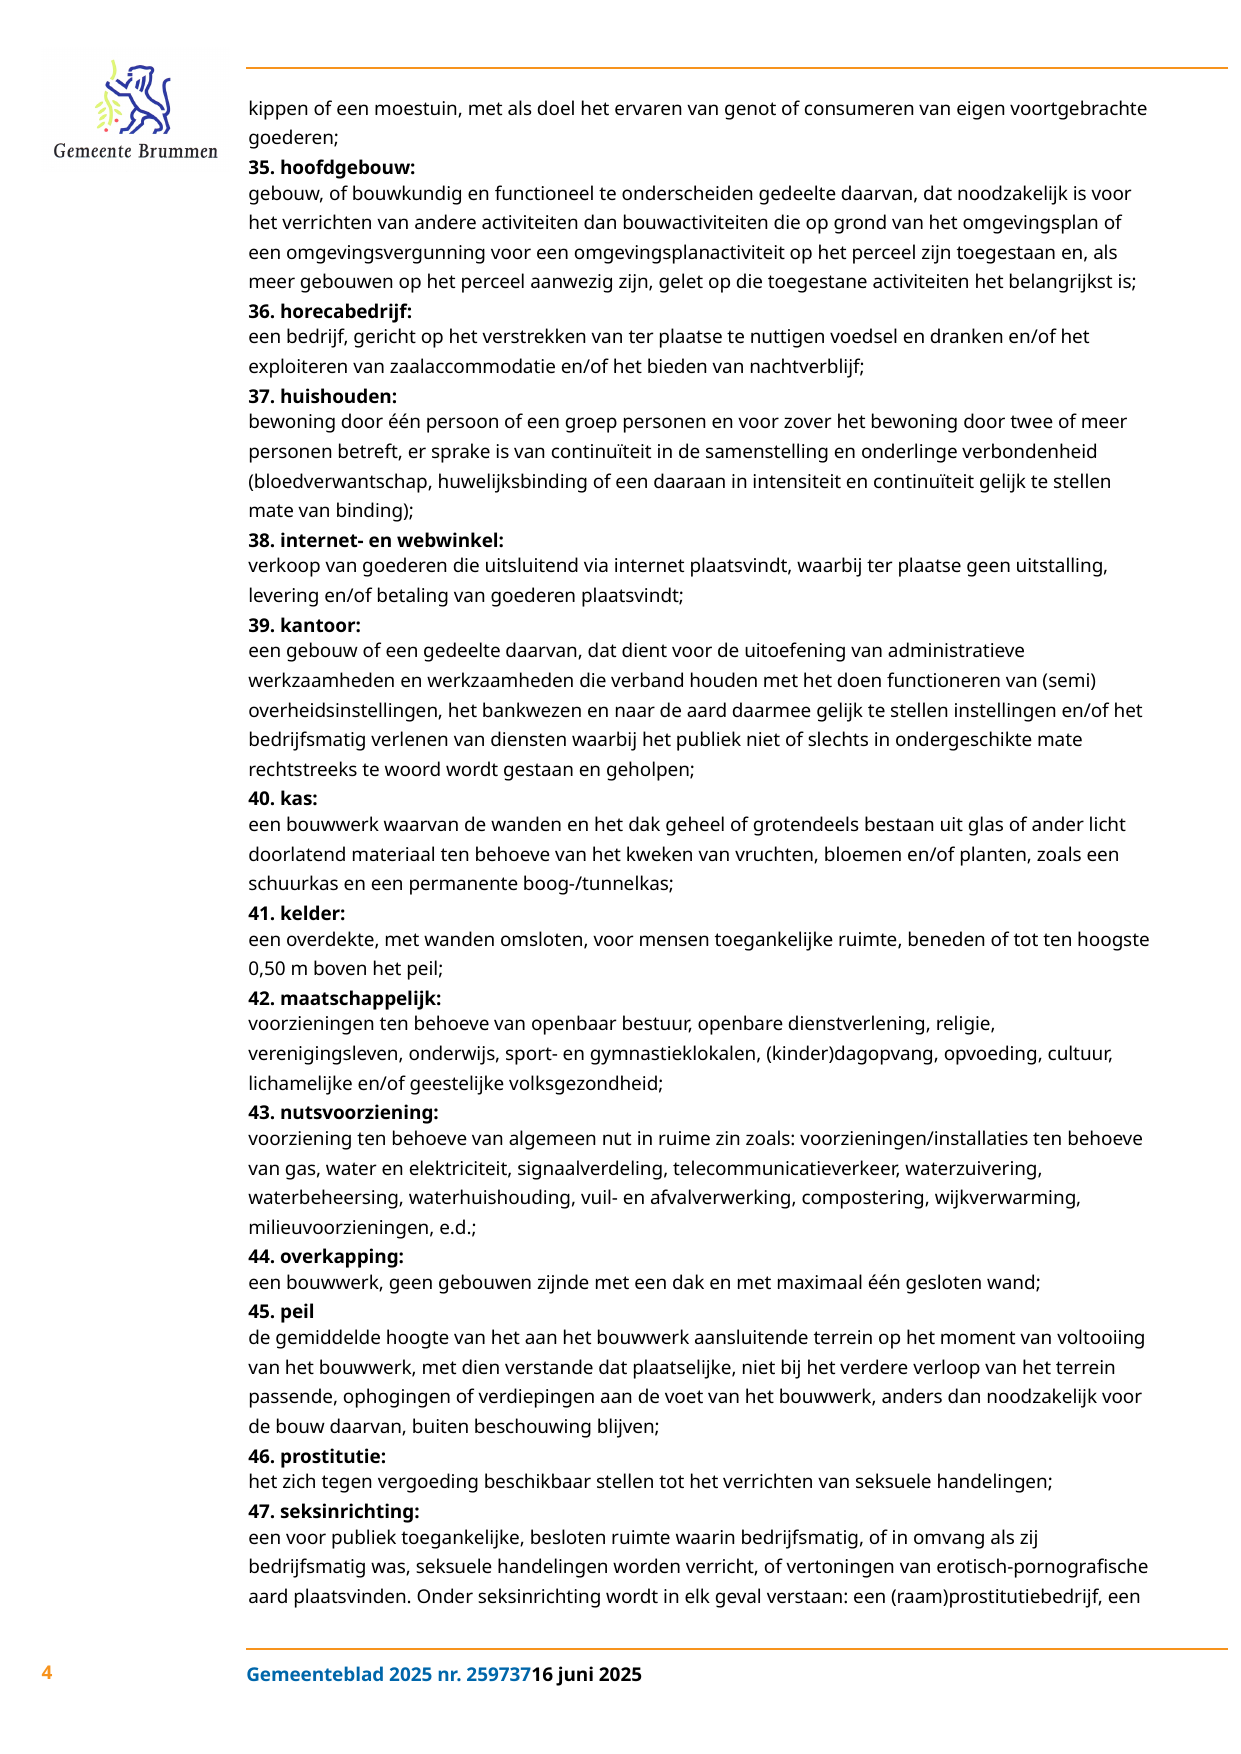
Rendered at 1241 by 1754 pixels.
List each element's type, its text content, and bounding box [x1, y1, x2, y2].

text een bedrijf, gericht op het verstrekken van ter plaatse te nuttigen voedsel en dranken en/of het exploiteren van zaalaccommodatie en/of het bieden van nachtverblijf; [248, 324, 1152, 379]
text een bouwwerk, geen gebouwen zijnde met een dak en met maximaal één gesloten wand; [248, 1269, 1152, 1295]
text een gebouw of een gedeelte daarvan, dat dient voor de uitoefening van administratieve werkzaamheden en werkzaamheden die verband houden met het doen functioneren van (semi) overheidsinstellingen, het bankwezen en naar de aard daarmee gelijk te stellen instellingen en/of het bedrijfsmatig verlenen van diensten waarbij het publiek niet of slechts in ondergeschikte mate rechtstreeks te woord wordt gestaan en geholpen; [248, 638, 1152, 782]
text de gemiddelde hoogte van het aan het bouwwerk aansluitende terrein op het moment van voltooiing van het bouwwerk, met dien verstande dat plaatselijke, niet bij het verdere verloop van het terrein passende, ophogingen of verdiepingen aan de voet van het bouwwerk, anders dan noodzakelijk voor de bouw daarvan, buiten beschouwing blijven; [248, 1324, 1152, 1439]
text bewoning door één persoon of een groep personen en voor zover het bewoning door twee of meer personen betreft, er sprake is van continuïteit in de samenstelling en onderlinge verbondenheid (bloedverwantschap, huwelijksbinding of een daaraan in intensiteit en continuïteit gelijk te stellen mate van binding); [248, 409, 1152, 523]
text een bouwwerk waarvan de wanden en het dak geheel of grotendeels bestaan uit glas of ander licht doorlatend materiaal ten behoeve van het kweken van vruchten, bloemen en/of planten, zoals een schuurkas en een permanente boog-/tunnelkas; [248, 811, 1152, 896]
text een voor publiek toegankelijke, besloten ruimte waarin bedrijfsmatig, of in omvang als zij bedrijfsmatig was, seksuele handelingen worden verricht, of vertoningen van erotisch-pornografische aard plaatsvinden. Onder seksinrichting wordt in elk geval verstaan: een (raam)prostitutiebedrijf, een [248, 1524, 1152, 1609]
text 35. hoofdgebouw: [248, 154, 1152, 180]
text 44. overkapping: [248, 1243, 1152, 1269]
text 41. kelder: [248, 900, 1152, 926]
text 36. horecabedrijf: [248, 298, 1152, 324]
text 39. kantoor: [248, 612, 1152, 638]
text 40. kas: [248, 786, 1152, 811]
text voorziening ten behoeve van algemeen nut in ruime zin zoals: voorzieningen/installaties ten behoeve van gas, water en elektriciteit, signaalverdeling, telecommunicatieverkeer, waterzuivering, waterbeheersing, waterhuishouding, vuil- en afvalverwerking, compostering, wijkverwarming, milieuvoorzieningen, e.d.; [248, 1125, 1152, 1239]
text 38. internet- en webwinkel: [248, 527, 1152, 553]
text 46. prostitutie: [248, 1443, 1152, 1468]
text 43. nutsvoorziening: [248, 1099, 1152, 1125]
text het zich tegen vergoeding beschikbaar stellen tot het verrichten van seksuele handelingen; [248, 1468, 1152, 1494]
text 47. seksinrichting: [248, 1498, 1152, 1524]
text 37. huishouden: [248, 383, 1152, 409]
text 42. maatschappelijk: [248, 985, 1152, 1011]
text verkoop van goederen die uitsluitend via internet plaatsvindt, waarbij ter plaatse geen uitstalling, levering en/of betaling van goederen plaatsvindt; [248, 553, 1152, 608]
picture [41, 47, 231, 172]
text een overdekte, met wanden omsloten, voor mensen toegankelijke ruimte, beneden of tot ten hoogste 0,50 m boven het peil; [248, 926, 1152, 981]
text voorzieningen ten behoeve van openbaar bestuur, openbare dienstverlening, religie, verenigingsleven, onderwijs, sport- en gymnastieklokalen, (kinder)dagopvang, opvoeding, cultuur, lichamelijke en/of geestelijke volksgezondheid; [248, 1011, 1152, 1096]
text 45. peil [248, 1299, 1152, 1324]
text gebouw, of bouwkundig en functioneel te onderscheiden gedeelte daarvan, dat noodzakelijk is voor het verrichten van andere activiteiten dan bouwactiviteiten die op grond van het omgevingsplan of een omgevingsvergunning voor een omgevingsplanactiviteit op het perceel zijn toegestaan en, als meer gebouwen op het perceel aanwezig zijn, gelet op die toegestane activiteiten het belangrijkst is; [248, 180, 1152, 294]
text kippen of een moestuin, met als doel het ervaren van genot of consumeren van eigen voortgebrachte goederen; [248, 95, 1152, 150]
